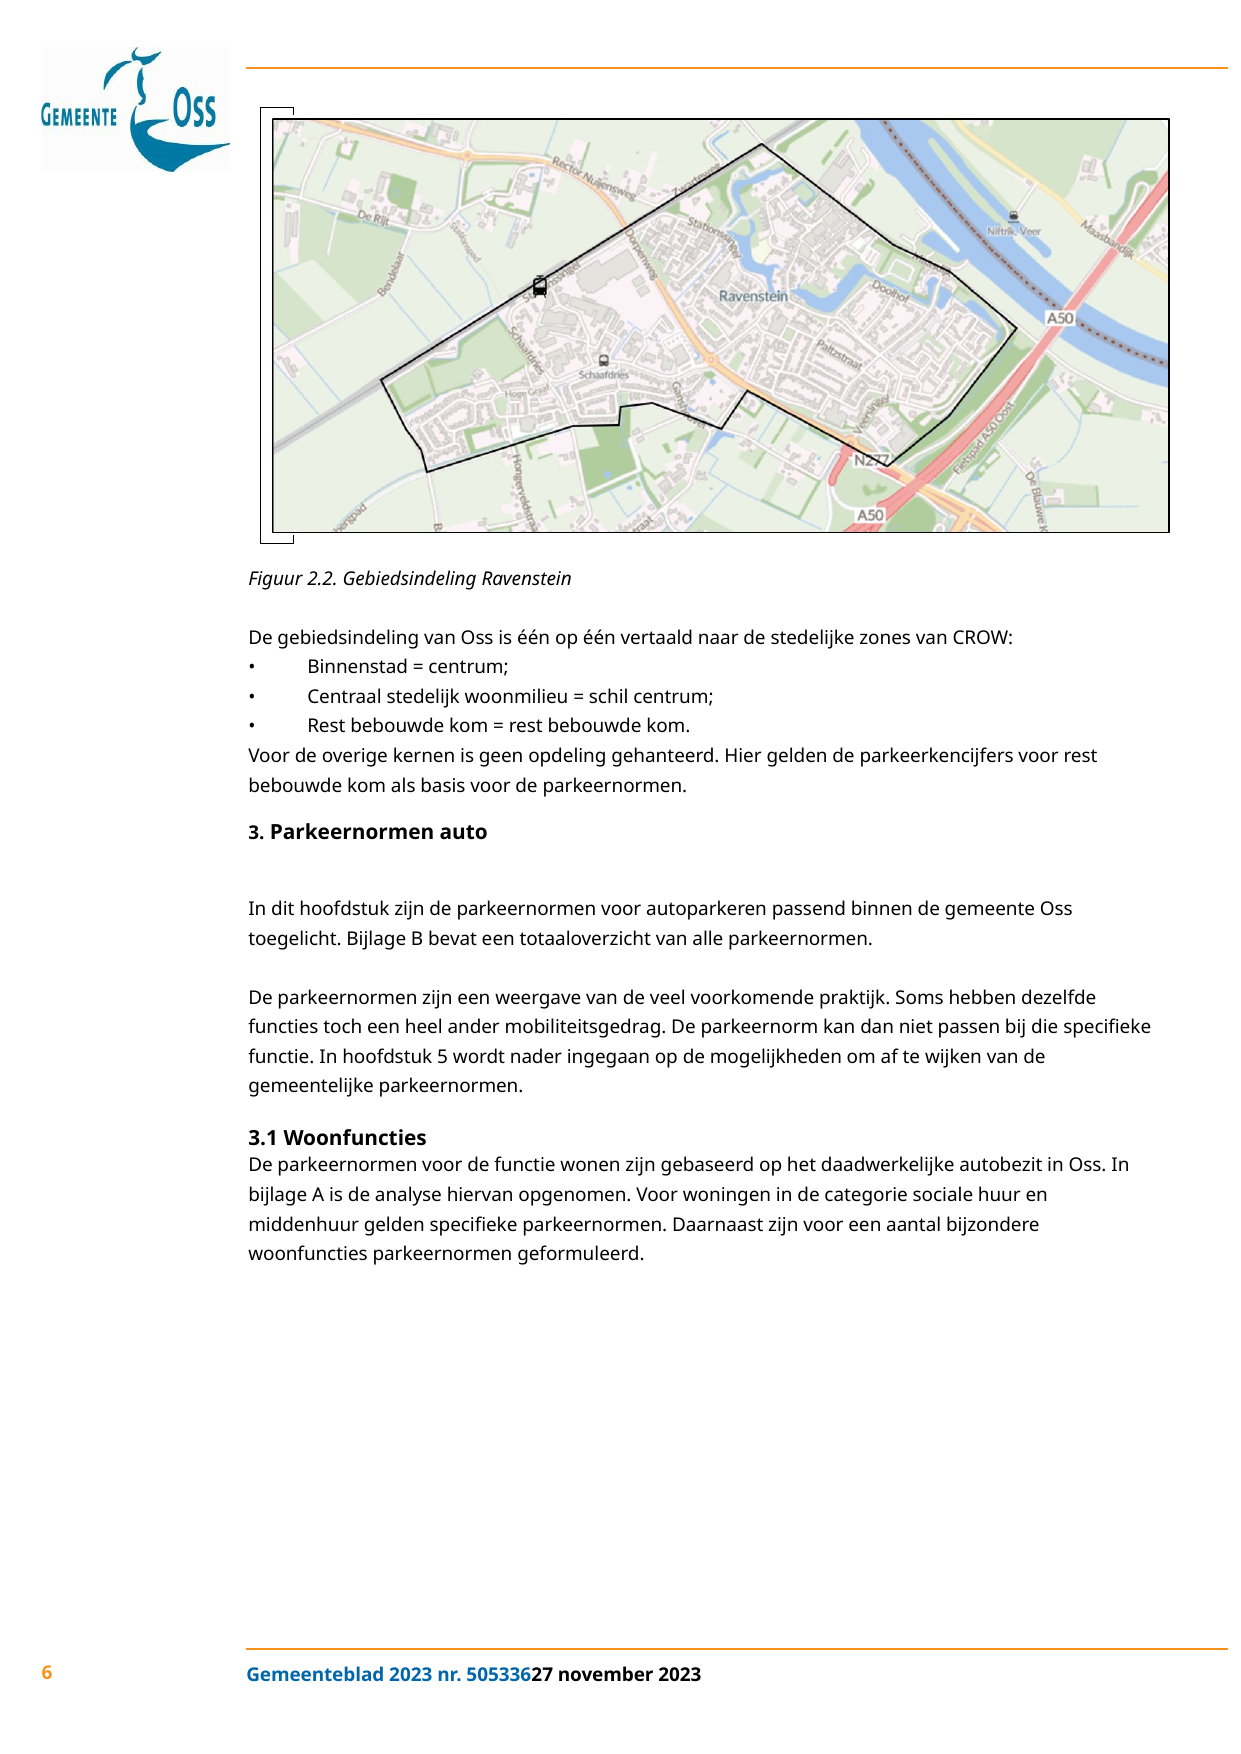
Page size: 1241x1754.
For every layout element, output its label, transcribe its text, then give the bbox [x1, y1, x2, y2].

text De parkeernormen voor de functie wonen zijn gebaseerd op het daadwerkelijke autobezit in Oss. In bijlage A is de analyse hiervan opgenomen. Voor woningen in de categorie sociale huur en middenhuur gelden specifieke parkeernormen. Daarnaast zijn voor een aantal bijzondere woonfuncties parkeernormen geformuleerd. [248, 1152, 1152, 1266]
picture [41, 47, 231, 172]
text Voor de overige kernen is geen opdeling gehanteerd. Hier gelden de parkeerkencijfers voor rest bebouwde kom als basis voor de parkeernormen. [248, 742, 1152, 798]
text In dit hoofdstuk zijn de parkeernormen voor autoparkeren passend binnen de gemeente Oss toegelicht. Bijlage B bevat een totaaloverzicht van alle parkeernormen. [248, 895, 1152, 951]
text De parkeernormen zijn een weergave van de veel voorkomende praktijk. Soms hebben dezelfde functies toch een heel ander mobiliteitsgedrag. De parkeernorm kan dan niet passen bij die specifieke functie. In hoofdstuk 5 wordt nader ingegaan op de mogelijkheden om af te wijken van de gemeentelijke parkeernormen. [248, 984, 1152, 1098]
list Centraal stedelijk woonmilieu = schil centrum; [248, 683, 1152, 709]
list Rest bebouwde kom = rest bebouwde kom. [248, 713, 1152, 738]
text 3.1 Woonfuncties [248, 1123, 1152, 1152]
text 3. Parkeernormen auto [248, 817, 1152, 846]
picture [268, 115, 1173, 535]
text De gebiedsindeling van Oss is één op één vertaald naar de stedelijke zones van CROW: [248, 624, 1152, 650]
list Binnenstad = centrum; [248, 653, 1152, 679]
text Figuur 2.2. Gebiedsindeling Ravenstein [248, 565, 1152, 591]
